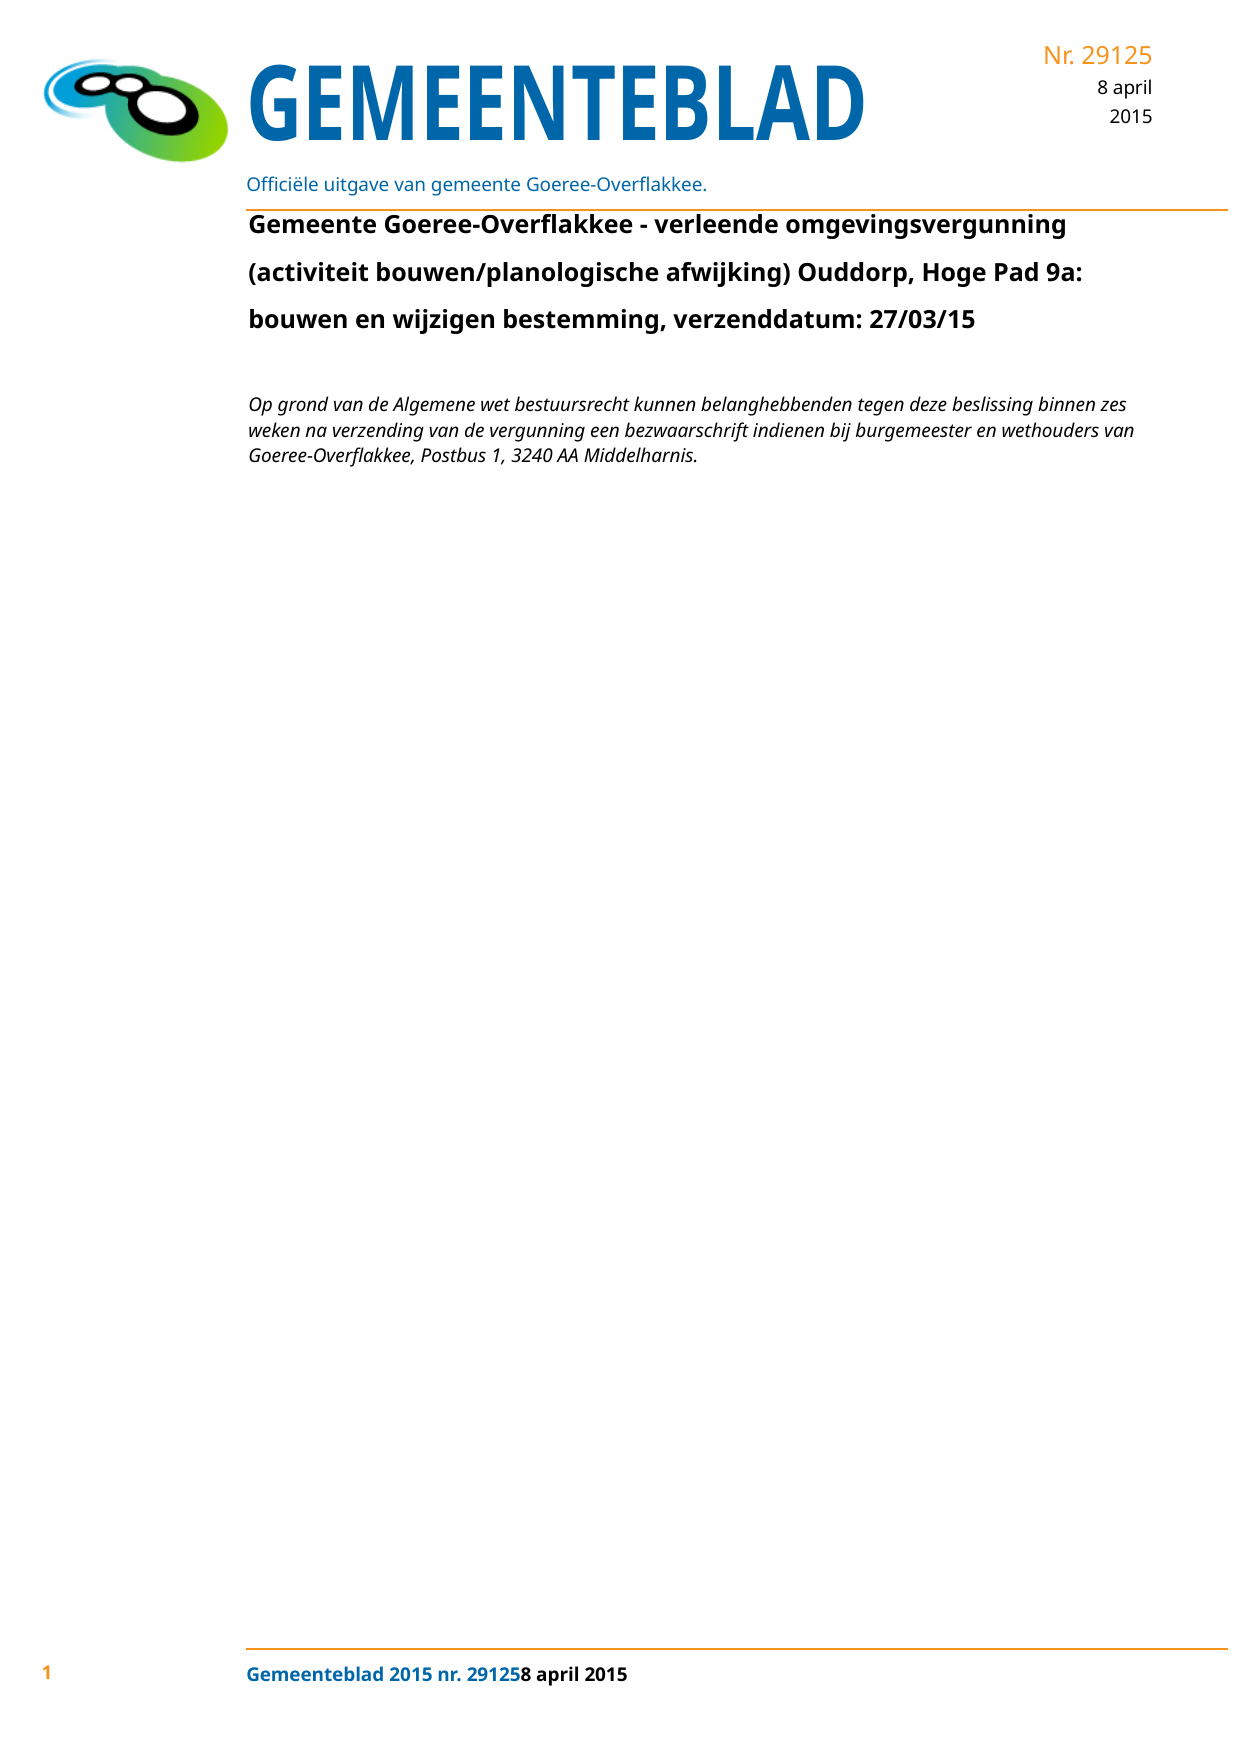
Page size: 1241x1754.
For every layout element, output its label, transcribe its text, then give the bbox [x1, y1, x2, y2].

picture [41, 47, 231, 172]
text Gemeente Goeree-Overflakkee - verleende omgevingsvergunning (activiteit bouwen/planologische afwijking) Ouddorp, Hoge Pad 9a: bouwen en wijzigen bestemming, verzenddatum: 27/03/15 [248, 211, 1152, 336]
text Op grond van de Algemene wet bestuursrecht kunnen belanghebbenden tegen deze beslissing binnen zes weken na verzending van de vergunning een bezwaarschrift indienen bij burgemeester en wethouders van Goeree-Overflakkee, Postbus 1, 3240 AA Middelharnis. [248, 391, 1152, 468]
